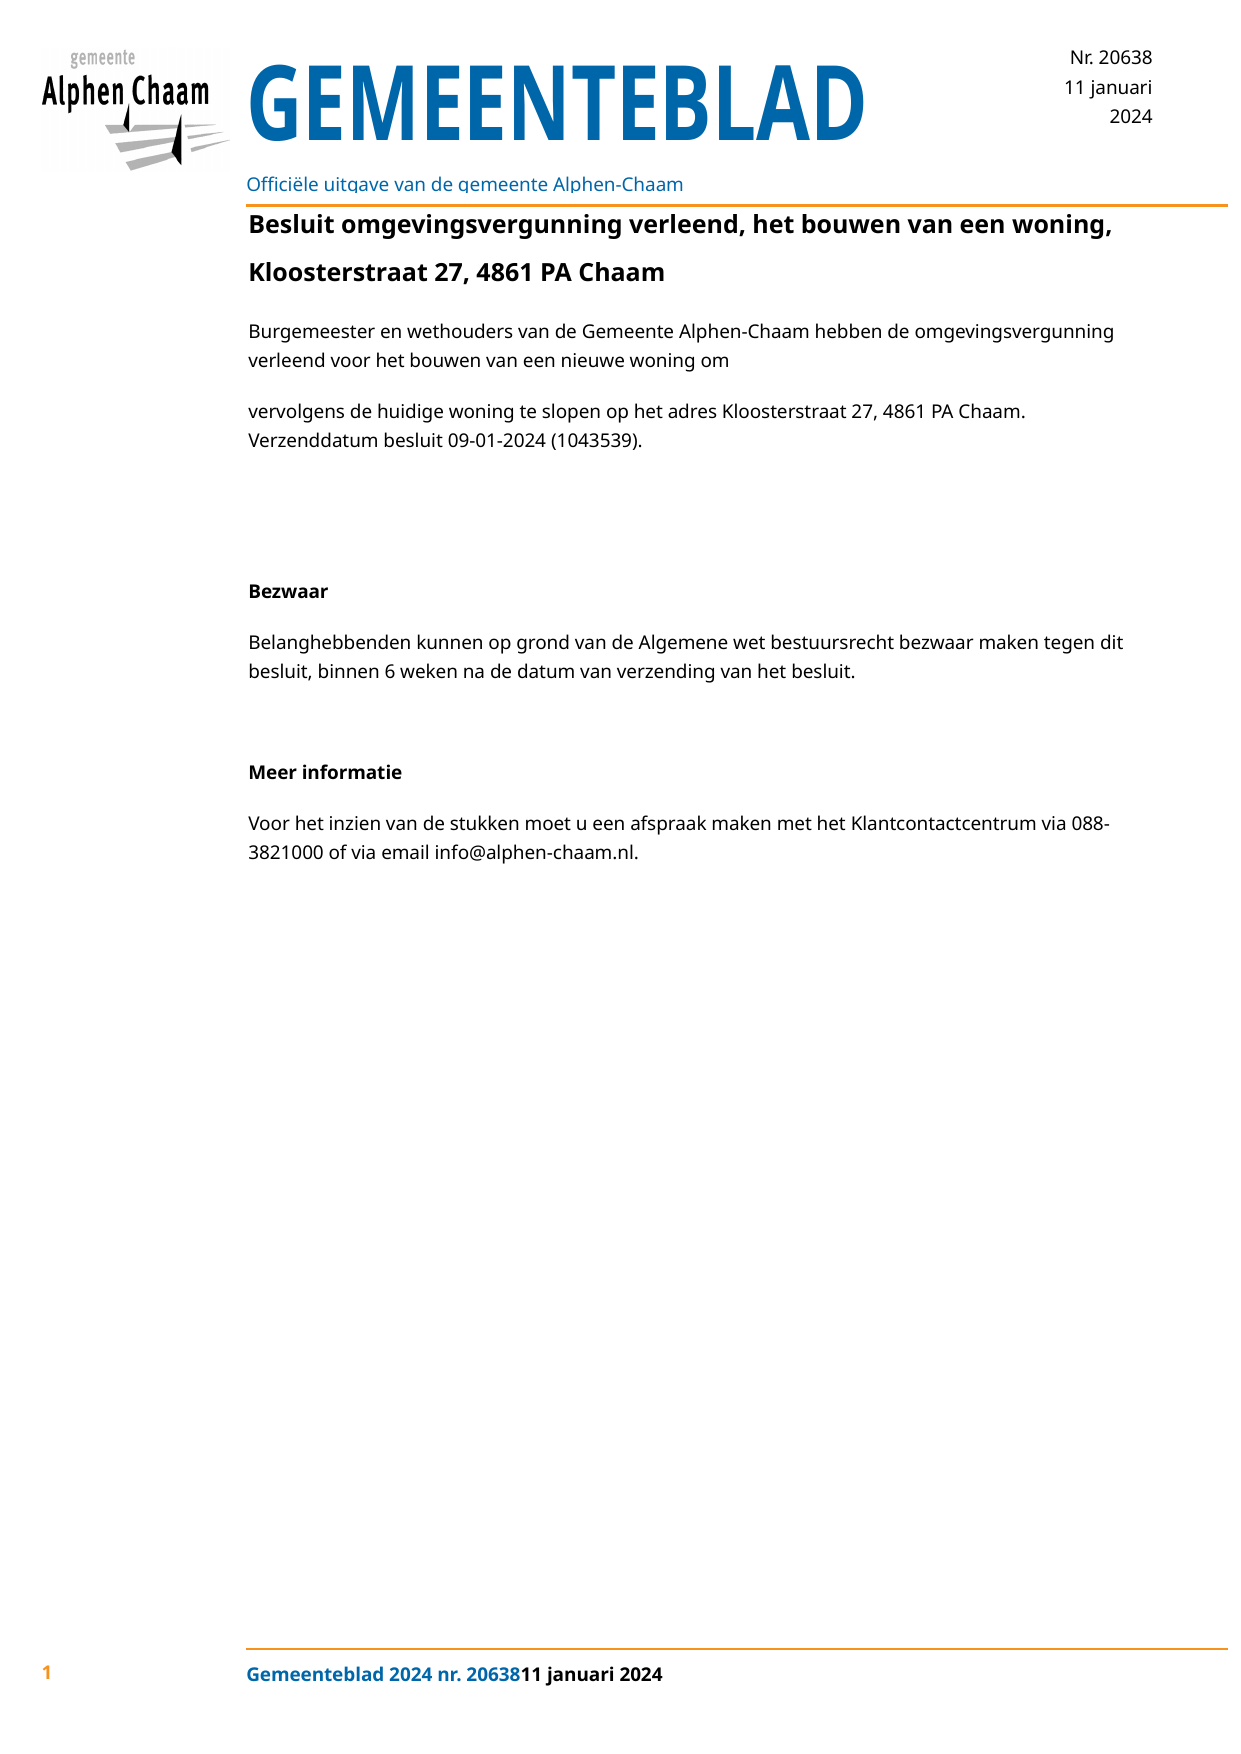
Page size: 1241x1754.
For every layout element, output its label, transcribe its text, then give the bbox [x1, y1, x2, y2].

text Burgemeester en wethouders van de Gemeente Alphen-Chaam hebben de omgevingsvergunning verleend voor het bouwen van een nieuwe woning om [248, 318, 1152, 373]
text Voor het inzien van de stukken moet u een afspraak maken met het Klantcontactcentrum via 088-3821000 of via email info@alphen-chaam.nl. [248, 810, 1152, 865]
text vervolgens de huidige woning te slopen op het adres Kloosterstraat 27, 4861 PA Chaam. Verzenddatum besluit 09-01-2024 (1043539). [248, 398, 1152, 453]
text Bezwaar [248, 579, 1152, 604]
text Belanghebbenden kunnen op grond van de Algemene wet bestuursrecht bezwaar maken tegen dit besluit, binnen 6 weken na de datum van verzending van het besluit. [248, 629, 1152, 684]
picture [41, 47, 231, 172]
text Meer informatie [248, 759, 1152, 785]
text Besluit omgevingsvergunning verleend, het bouwen van een woning, Kloosterstraat 27, 4861 PA Chaam [248, 207, 1152, 288]
